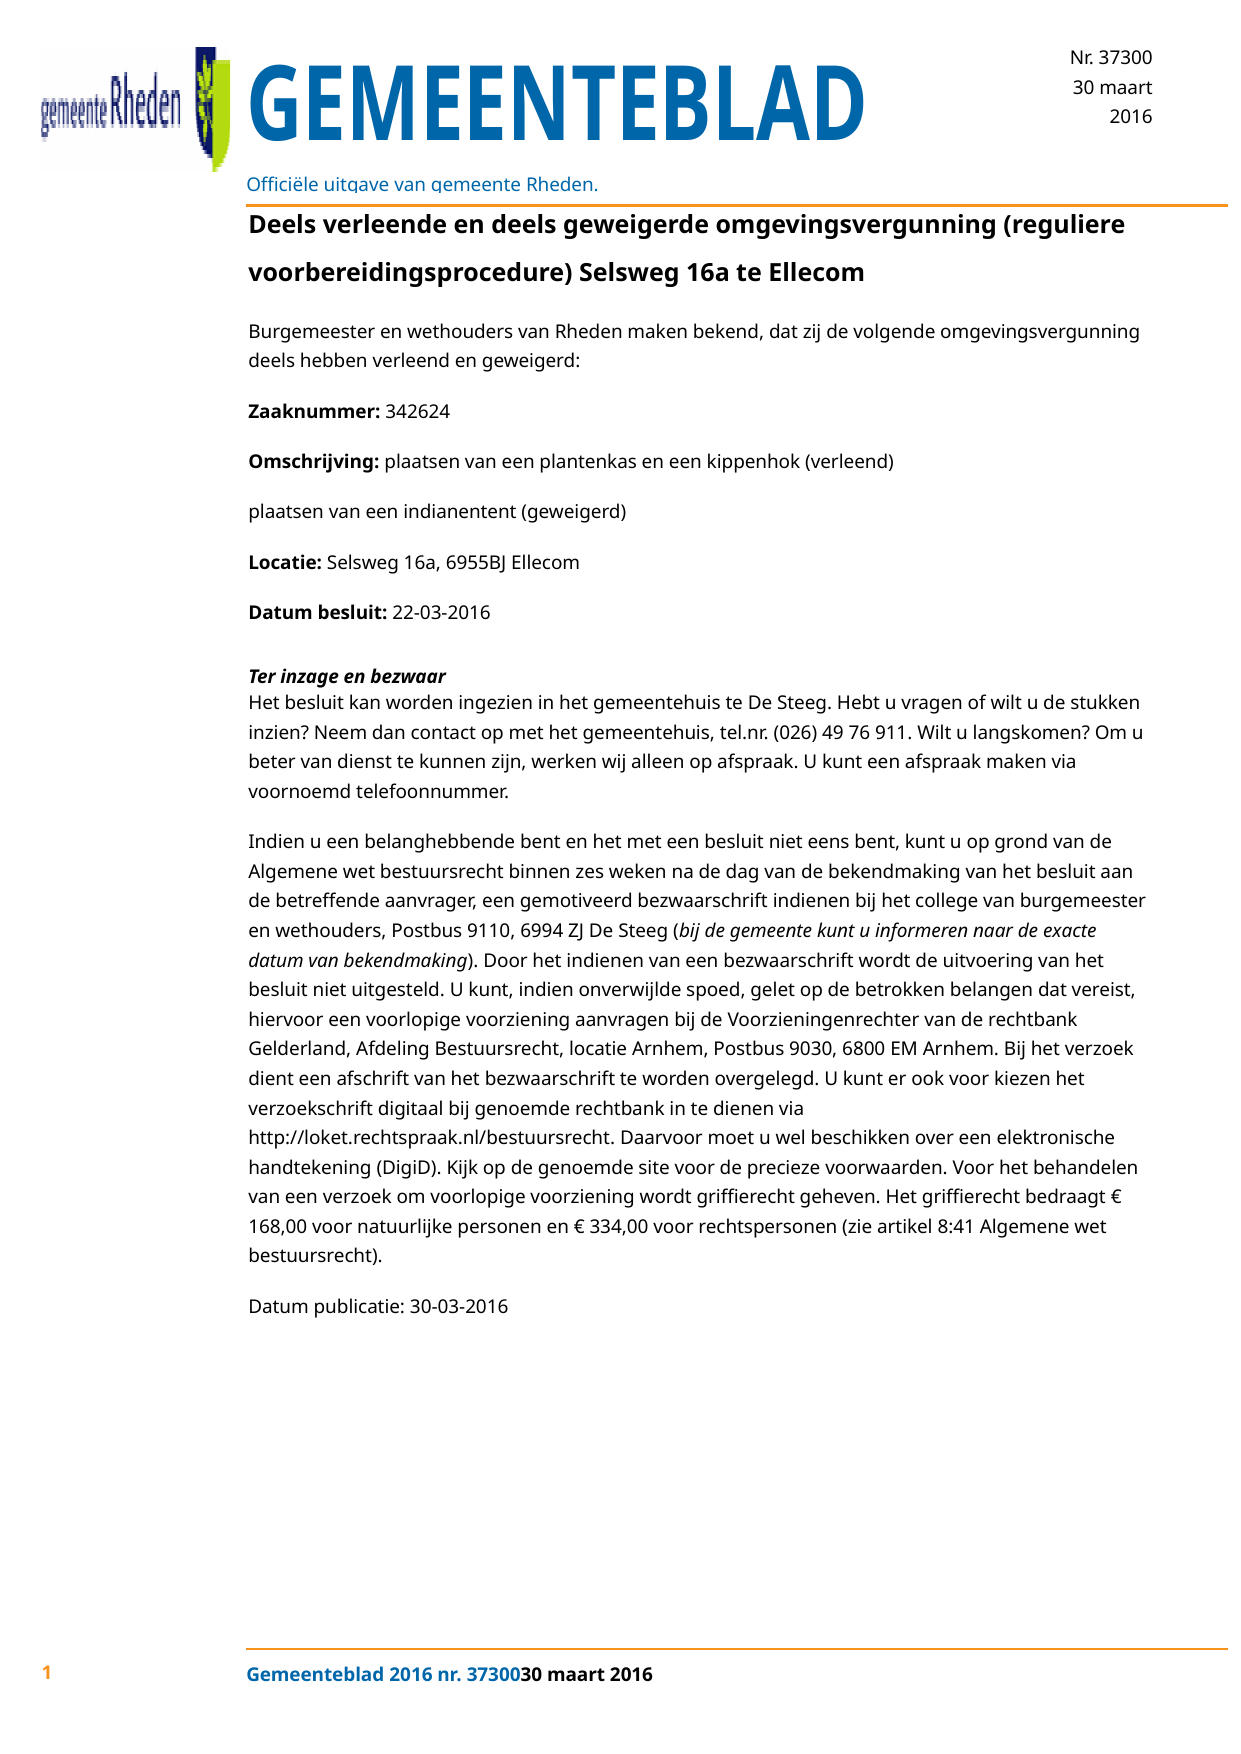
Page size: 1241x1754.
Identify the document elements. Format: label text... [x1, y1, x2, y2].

picture [41, 47, 231, 172]
text Omschrijving: plaatsen van een plantenkas en een kippenhok (verleend) [248, 448, 1152, 474]
text Zaaknummer: 342624 [248, 398, 1152, 424]
text Burgemeester en wethouders van Rheden maken bekend, dat zij de volgende omgevingsvergunning deels hebben verleend en geweigerd: [248, 318, 1152, 373]
text Deels verleende en deels geweigerde omgevingsvergunning (reguliere voorbereidingsprocedure) Selsweg 16a te Ellecom [248, 207, 1152, 288]
text Indien u een belanghebbende bent en het met een besluit niet eens bent, kunt u op grond van de Algemene wet bestuursrecht binnen zes weken na de dag van de bekendmaking van het besluit aan de betreffende aanvrager, een gemotiveerd bezwaarschrift indienen bij het college van burgemeester en wethouders, Postbus 9110, 6994 ZJ De Steeg (bij de gemeente kunt u informeren naar de exacte datum van bekendmaking). Door het indienen van een bezwaarschrift wordt de uitvoering van het besluit niet uitgesteld. U kunt, indien onverwijlde spoed, gelet op de betrokken belangen dat vereist, hiervoor een voorlopige voorziening aanvragen bij de Voorzieningenrechter van de rechtbank Gelderland, Afdeling Bestuursrecht, locatie Arnhem, Postbus 9030, 6800 EM Arnhem. Bij het verzoek dient een afschrift van het bezwaarschrift te worden overgelegd. U kunt er ook voor kiezen het verzoekschrift digitaal bij genoemde rechtbank in te dienen via http://loket.rechtspraak.nl/bestuursrecht. Daarvoor moet u wel beschikken over een elektronische handtekening (DigiD). Kijk op de genoemde site voor de precieze voorwaarden. Voor het behandelen van een verzoek om voorlopige voorziening wordt griffierecht geheven. Het griffierecht bedraagt € 168,00 voor natuurlijke personen en € 334,00 voor rechtspersonen (zie artikel 8:41 Algemene wet bestuursrecht). [248, 828, 1152, 1268]
text Datum besluit: 22-03-2016 [248, 599, 1152, 625]
text Het besluit kan worden ingezien in het gemeentehuis te De Steeg. Hebt u vragen of wilt u de stukken inzien? Neem dan contact op met het gemeentehuis, tel.nr. (026) 49 76 911. Wilt u langskomen? Om u beter van dienst te kunnen zijn, werken wij alleen op afspraak. U kunt een afspraak maken via voornoemd telefoonnummer. [248, 689, 1152, 804]
text Datum publicatie: 30-03-2016 [248, 1293, 1152, 1319]
text plaatsen van een indianentent (geweigerd) [248, 499, 1152, 524]
text Locatie: Selsweg 16a, 6955BJ Ellecom [248, 549, 1152, 575]
text Ter inzage en bezwaar [248, 663, 1152, 689]
